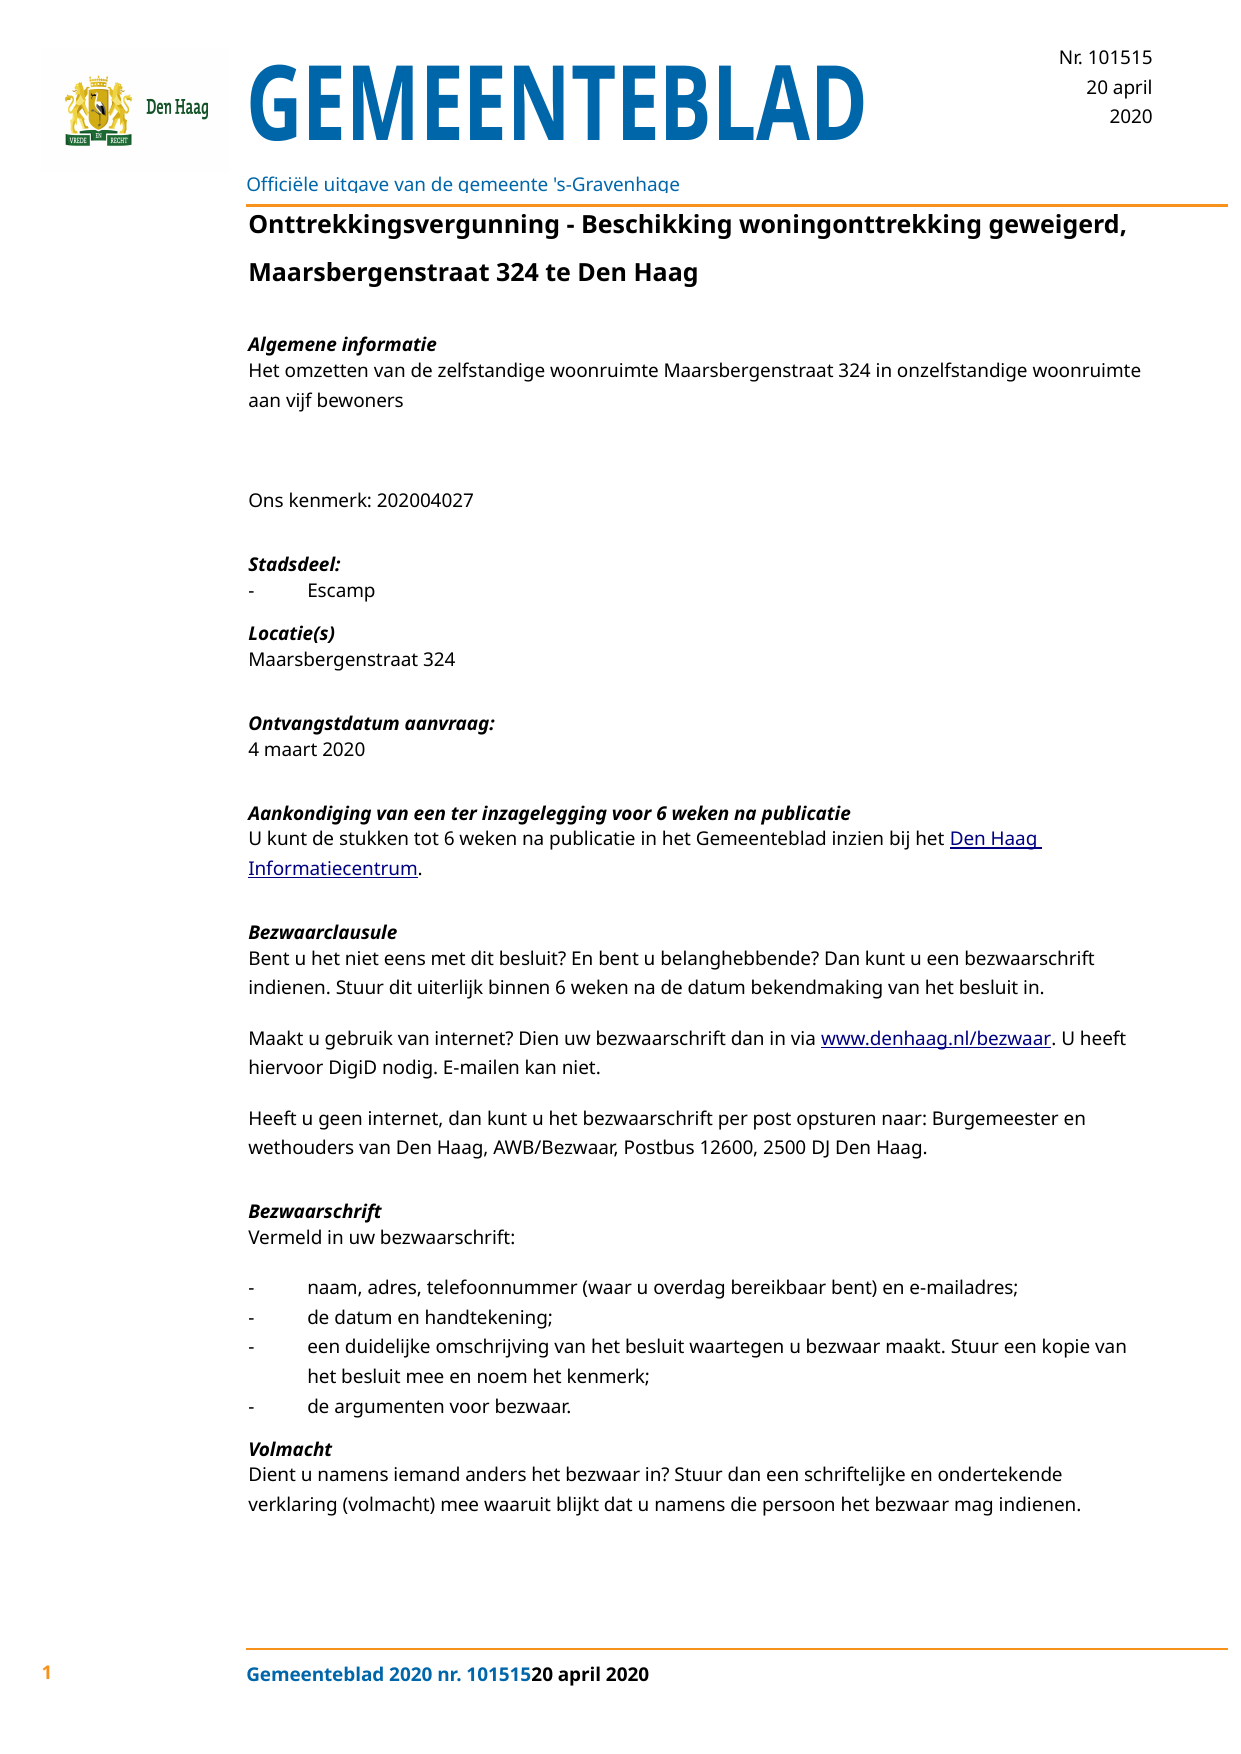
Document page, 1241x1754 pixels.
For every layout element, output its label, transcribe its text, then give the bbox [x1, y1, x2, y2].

text Maakt u gebruik van internet? Dien uw bezwaarschrift dan in via www.denhaag.nl/bezwaar. U heeft hiervoor DigiD nodig. E-mailen kan niet. [248, 1025, 1152, 1080]
text Bent u het niet eens met dit besluit? En bent u belanghebbende? Dan kunt u een bezwaarschrift indienen. Stuur dit uiterlijk binnen 6 weken na de datum bekendmaking van het besluit in. [248, 945, 1152, 1000]
text Dient u namens iemand anders het bezwaar in? Stuur dan een schriftelijke en ondertekende verklaring (volmacht) mee waaruit blijkt dat u namens die persoon het bezwaar mag indienen. [248, 1462, 1152, 1517]
text Het omzetten van de zelfstandige woonruimte Maarsbergenstraat 324 in onzelfstandige woonruimte aan vijf bewoners [248, 357, 1152, 412]
text Bezwaarclausule [248, 919, 1152, 945]
text 4 maart 2020 [248, 736, 1152, 762]
list een duidelijke omschrijving van het besluit waartegen u bezwaar maakt. Stuur een kopie van het besluit mee en noem het kenmerk; [248, 1334, 1152, 1389]
list Escamp [248, 577, 1152, 603]
text Aankondiging van een ter inzagelegging voor 6 weken na publicatie [248, 800, 1152, 826]
text U kunt de stukken tot 6 weken na publicatie in het Gemeenteblad inzien bij het Den Haag Informatiecentrum. [248, 826, 1152, 881]
text Volmacht [248, 1436, 1152, 1462]
text Locatie(s) [248, 620, 1152, 646]
text Heeft u geen internet, dan kunt u het bezwaarschrift per post opsturen naar: Burgemeester en wethouders van Den Haag, AWB/Bezwaar, Postbus 12600, 2500 DJ Den Haag. [248, 1105, 1152, 1160]
list naam, adres, telefoonnummer (waar u overdag bereikbaar bent) en e-mailadres; [248, 1274, 1152, 1300]
text Algemene informatie [248, 331, 1152, 357]
picture [41, 47, 231, 172]
list de datum en handtekening; [248, 1304, 1152, 1330]
text Stadsdeel: [248, 552, 1152, 577]
text Ontvangstdatum aanvraag: [248, 710, 1152, 736]
text Vermeld in uw bezwaarschrift: [248, 1224, 1152, 1250]
text Onttrekkingsvergunning - Beschikking woningonttrekking geweigerd, Maarsbergenstraat 324 te Den Haag [248, 207, 1152, 288]
text Bezwaarschrift [248, 1198, 1152, 1224]
list de argumenten voor bezwaar. [248, 1393, 1152, 1418]
text Maarsbergenstraat 324 [248, 646, 1152, 672]
text Ons kenmerk: 202004027 [248, 488, 1152, 513]
